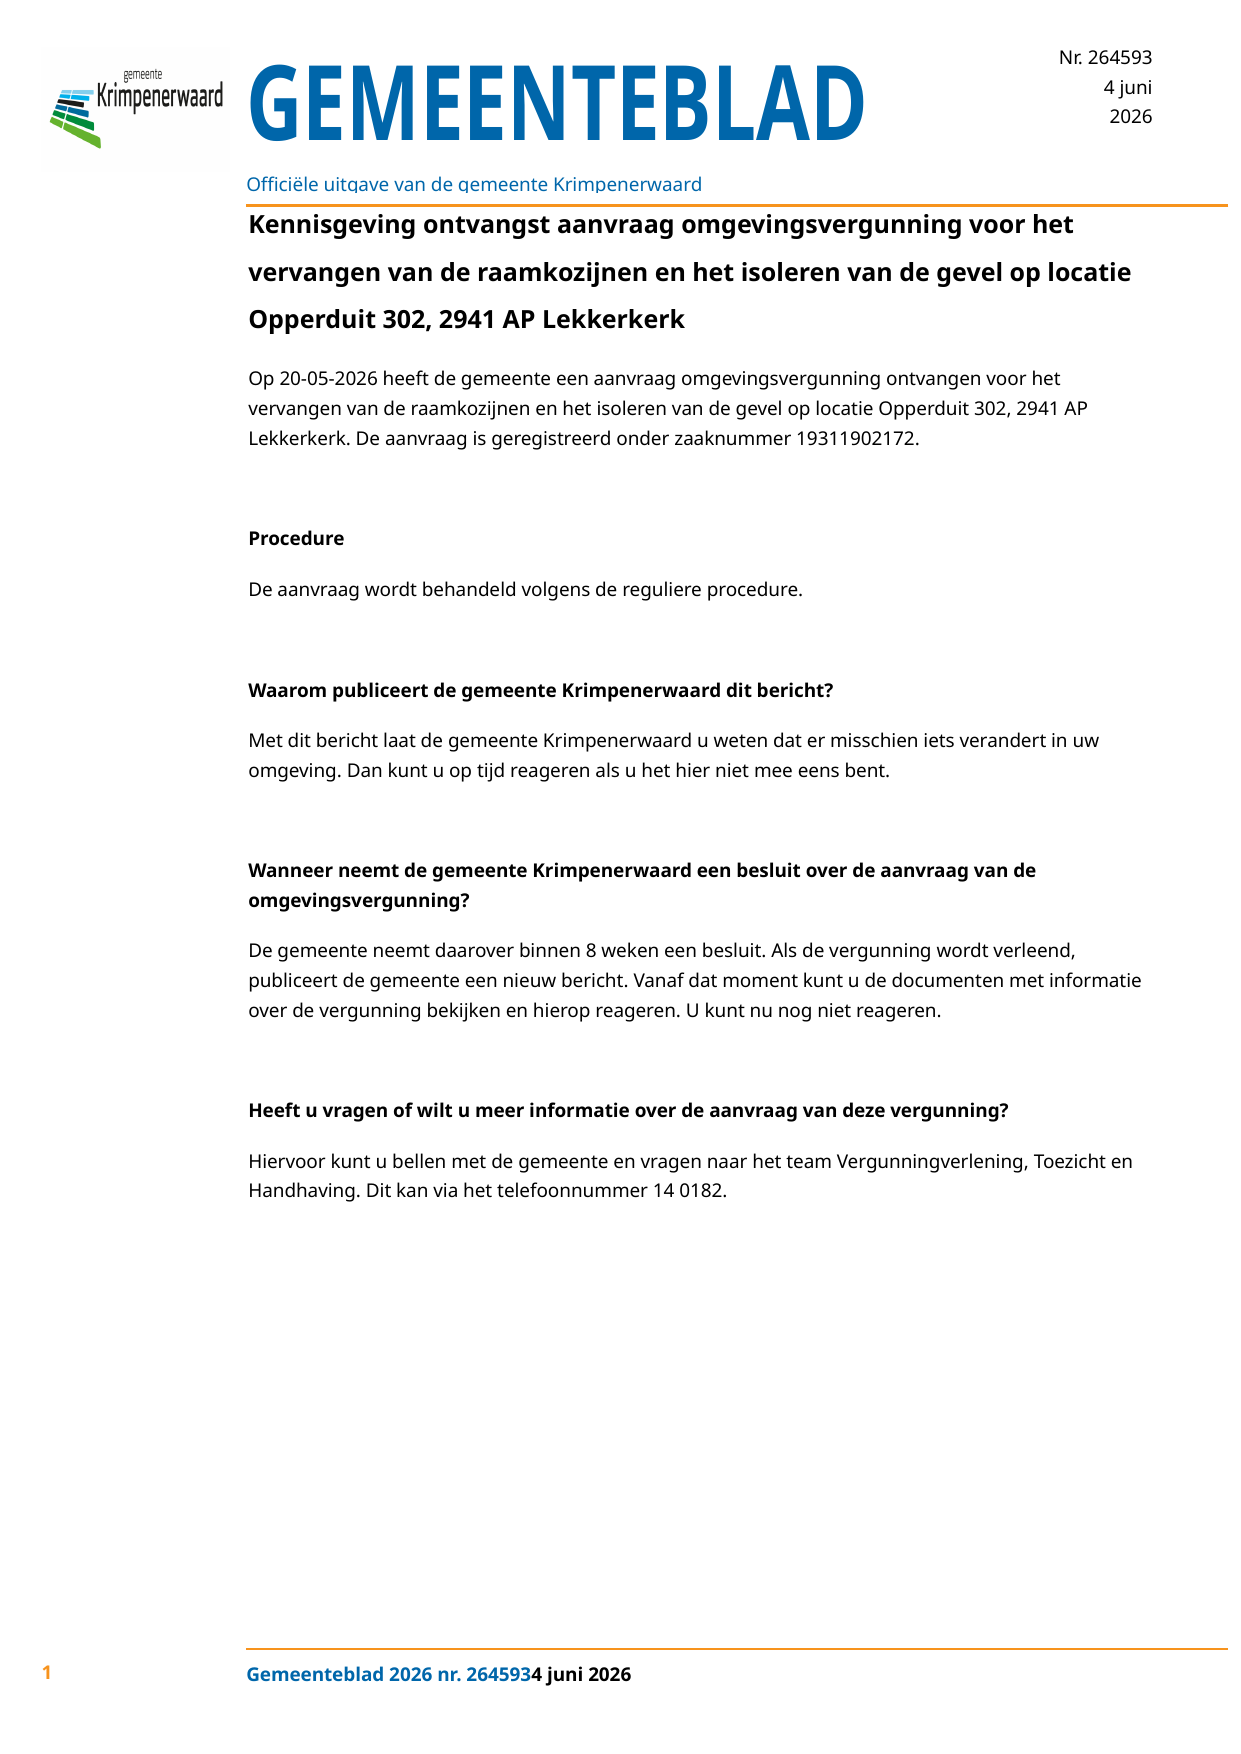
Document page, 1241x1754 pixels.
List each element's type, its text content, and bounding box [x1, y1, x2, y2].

text Procedure [248, 526, 1152, 551]
text Op 20-05-2026 heeft de gemeente een aanvraag omgevingsvergunning ontvangen voor het vervangen van de raamkozijnen en het isoleren van de gevel op locatie Opperduit 302, 2941 AP Lekkerkerk. De aanvraag is geregistreerd onder zaaknummer 19311902172. [248, 366, 1152, 450]
text Kennisgeving ontvangst aanvraag omgevingsvergunning voor het vervangen van de raamkozijnen en het isoleren van de gevel op locatie Opperduit 302, 2941 AP Lekkerkerk [248, 207, 1152, 336]
text De gemeente neemt daarover binnen 8 weken een besluit. Als de vergunning wordt verleend, publiceert de gemeente een nieuw bericht. Vanaf dat moment kunt u de documenten met informatie over de vergunning bekijken en hierop reageren. U kunt nu nog niet reageren. [248, 938, 1152, 1022]
text Met dit bericht laat de gemeente Krimpenerwaard u weten dat er misschien iets verandert in uw omgeving. Dan kunt u op tijd reageren als u het hier niet mee eens bent. [248, 727, 1152, 782]
text Hiervoor kunt u bellen met de gemeente en vragen naar het team Vergunningverlening, Toezicht en Handhaving. Dit kan via het telefoonnummer 14 0182. [248, 1148, 1152, 1203]
text Wanneer neemt de gemeente Krimpenerwaard een besluit over de aanvraag van de omgevingsvergunning? [248, 858, 1152, 913]
text De aanvraag wordt behandeld volgens de reguliere procedure. [248, 576, 1152, 602]
text Heeft u vragen of wilt u meer informatie over de aanvraag van deze vergunning? [248, 1098, 1152, 1123]
picture [41, 47, 231, 172]
text Waarom publiceert de gemeente Krimpenerwaard dit bericht? [248, 677, 1152, 702]
